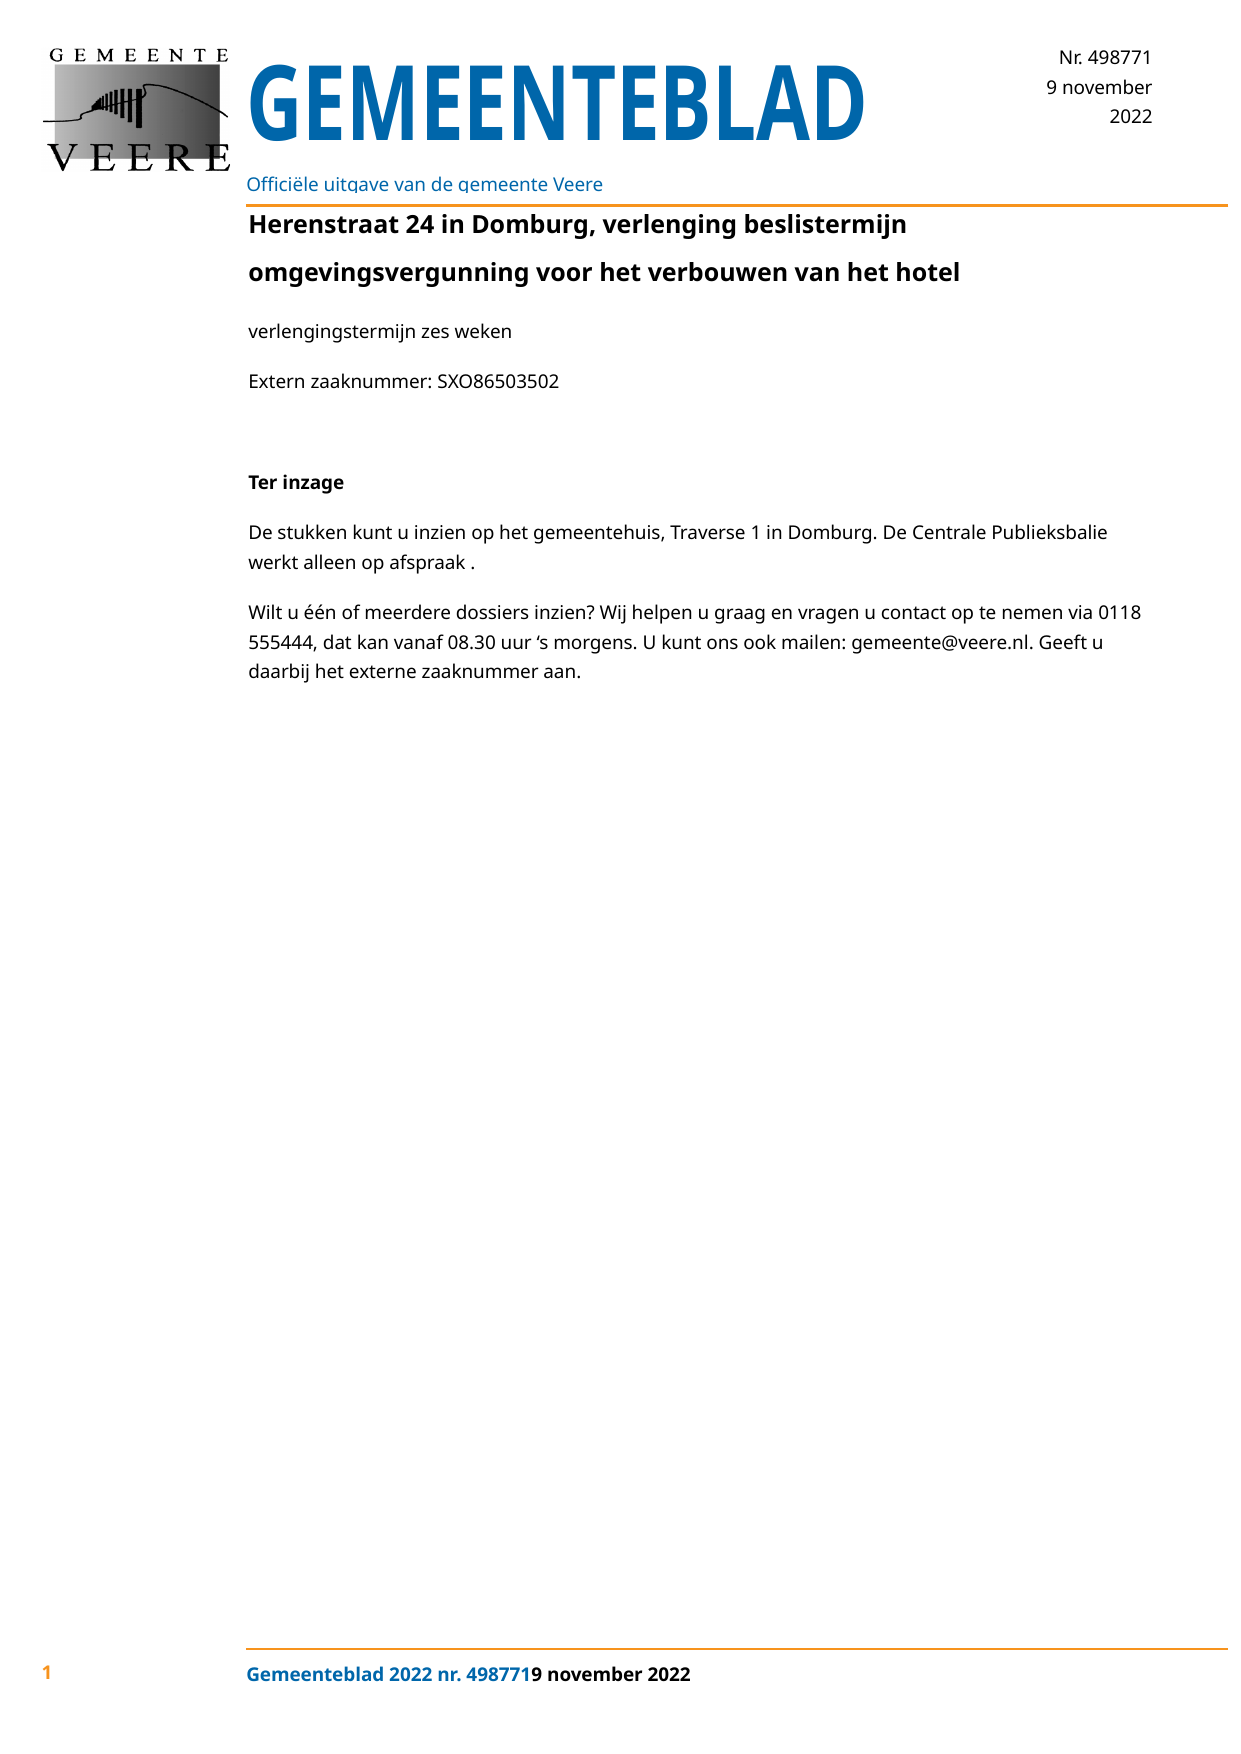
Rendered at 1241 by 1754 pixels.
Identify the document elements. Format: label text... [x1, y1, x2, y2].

text Herenstraat 24 in Domburg, verlenging beslistermijn omgevingsvergunning voor het verbouwen van het hotel [248, 207, 1152, 288]
text verlengingstermijn zes weken [248, 318, 1152, 344]
picture [41, 47, 231, 172]
text De stukken kunt u inzien op het gemeentehuis, Traverse 1 in Domburg. De Centrale Publieksbalie werkt alleen op afspraak . [248, 519, 1152, 575]
text Wilt u één of meerdere dossiers inzien? Wij helpen u graag en vragen u contact op te nemen via 0118 555444, dat kan vanaf 08.30 uur ‘s morgens. U kunt ons ook mailen: gemeente@veere.nl. Geeft u daarbij het externe zaaknummer aan. [248, 599, 1152, 684]
text Ter inzage [248, 469, 1152, 495]
text Extern zaaknummer: SXO86503502 [248, 368, 1152, 394]
